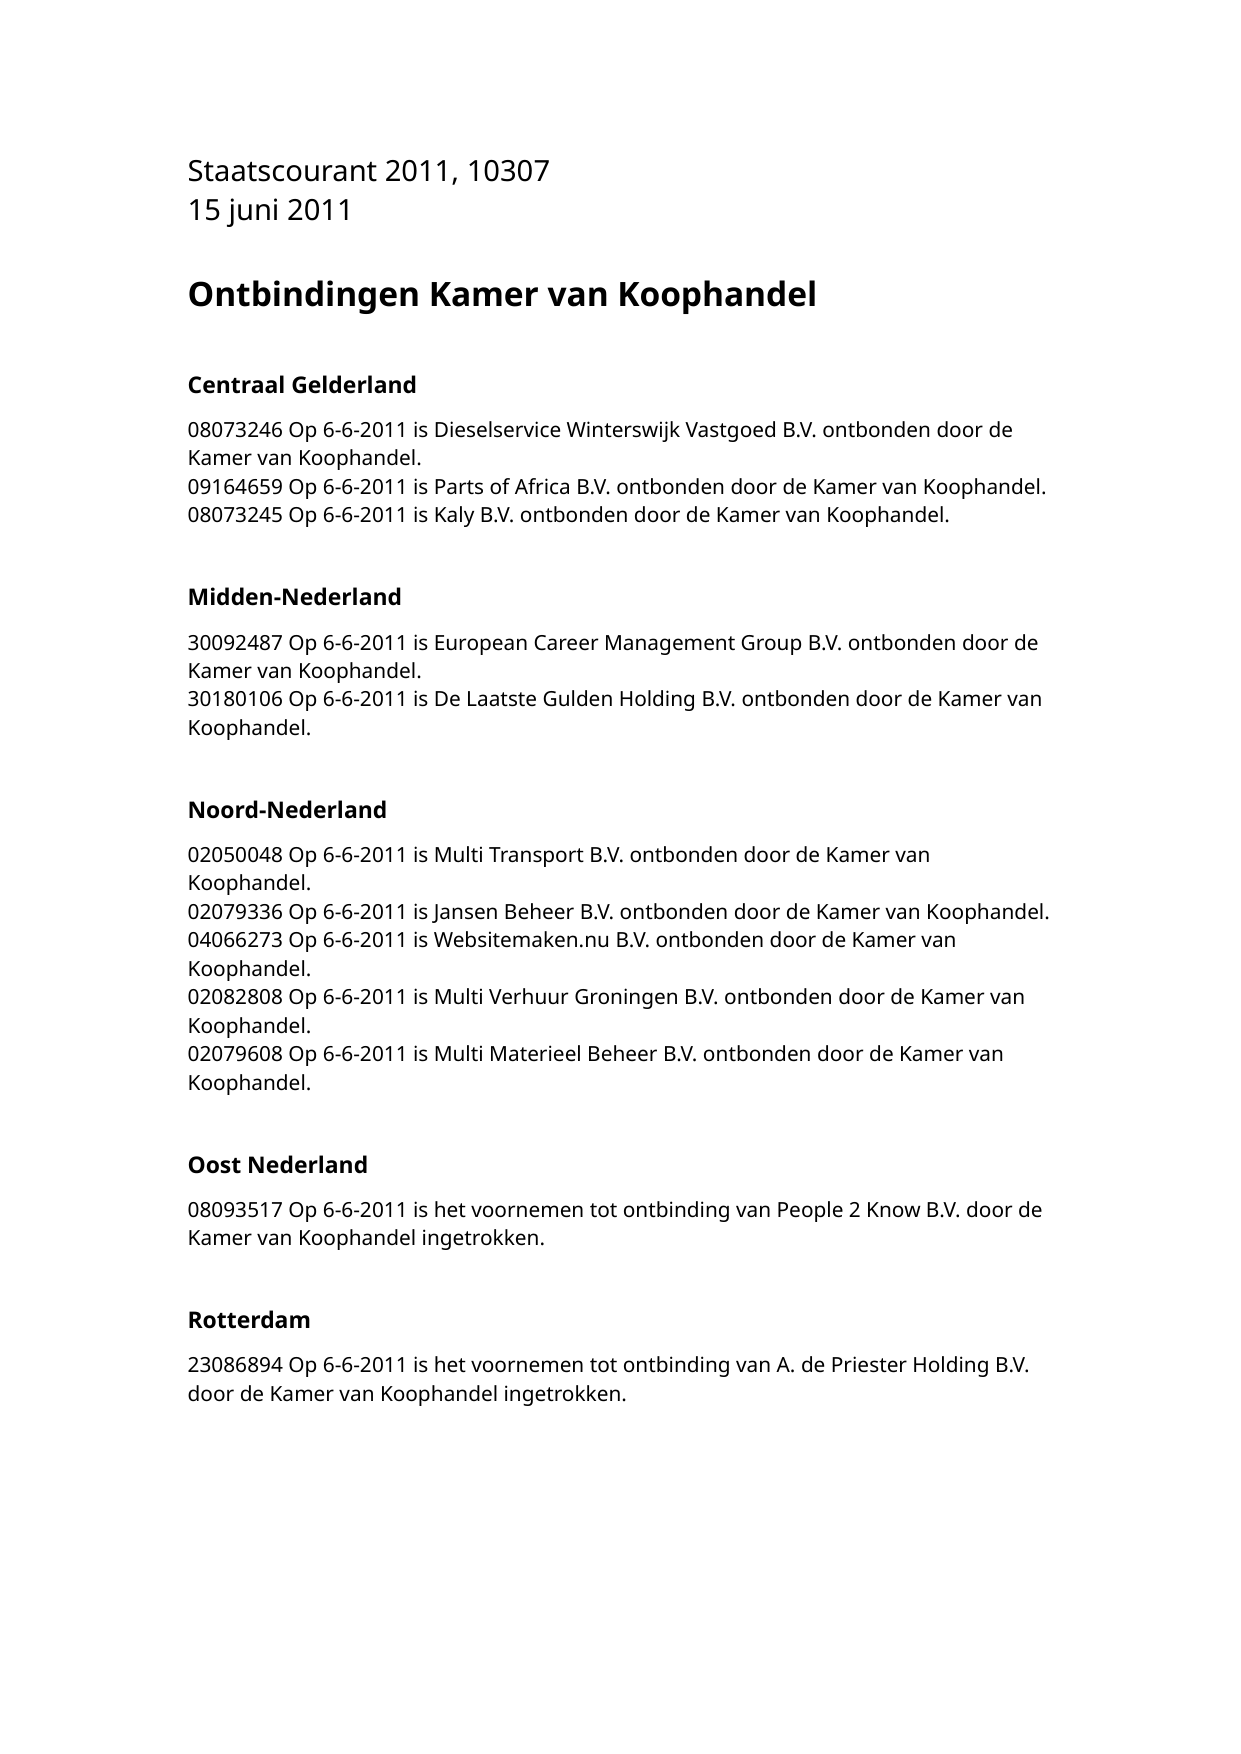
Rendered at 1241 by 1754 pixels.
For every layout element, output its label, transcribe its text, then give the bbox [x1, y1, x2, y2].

text 08093517 Op 6-6-2011 is het voornemen tot ontbinding van People 2 Know B.V. door de Kamer van Koophandel ingetrokken. [187, 1195, 1053, 1252]
text 30180106 Op 6-6-2011 is De Laatste Gulden Holding B.V. ontbonden door de Kamer van Koophandel. [187, 684, 1053, 741]
text 02079608 Op 6-6-2011 is Multi Materieel Beheer B.V. ontbonden door de Kamer van Koophandel. [187, 1039, 1053, 1096]
subtitle Ontbindingen Kamer van Koophandel [187, 271, 1053, 316]
text 08073246 Op 6-6-2011 is Dieselservice Winterswijk Vastgoed B.V. ontbonden door de Kamer van Koophandel. [187, 415, 1053, 472]
subtitle Oost Nederland [187, 1148, 1053, 1180]
text Staatscourant 2011, 10307 [187, 150, 1053, 190]
subtitle Noord-Nederland [187, 794, 1053, 825]
text 02050048 Op 6-6-2011 is Multi Transport B.V. ontbonden door de Kamer van Koophandel. [187, 840, 1053, 897]
text 02082808 Op 6-6-2011 is Multi Verhuur Groningen B.V. ontbonden door de Kamer van Koophandel. [187, 982, 1053, 1039]
subtitle Rotterdam [187, 1304, 1053, 1335]
subtitle Centraal Gelderland [187, 369, 1053, 400]
text 02079336 Op 6-6-2011 is Jansen Beheer B.V. ontbonden door de Kamer van Koophandel. [187, 897, 1053, 925]
text 30092487 Op 6-6-2011 is European Career Management Group B.V. ontbonden door de Kamer van Koophandel. [187, 628, 1053, 684]
text 23086894 Op 6-6-2011 is het voornemen tot ontbinding van A. de Priester Holding B.V. door de Kamer van Koophandel ingetrokken. [187, 1350, 1053, 1407]
text 08073245 Op 6-6-2011 is Kaly B.V. ontbonden door de Kamer van Koophandel. [187, 500, 1053, 529]
text 09164659 Op 6-6-2011 is Parts of Africa B.V. ontbonden door de Kamer van Koophandel. [187, 472, 1053, 500]
subtitle Midden-Nederland [187, 581, 1053, 613]
text 04066273 Op 6-6-2011 is Websitemaken.nu B.V. ontbonden door de Kamer van Koophandel. [187, 925, 1053, 982]
text 15 juni 2011 [187, 190, 1053, 229]
